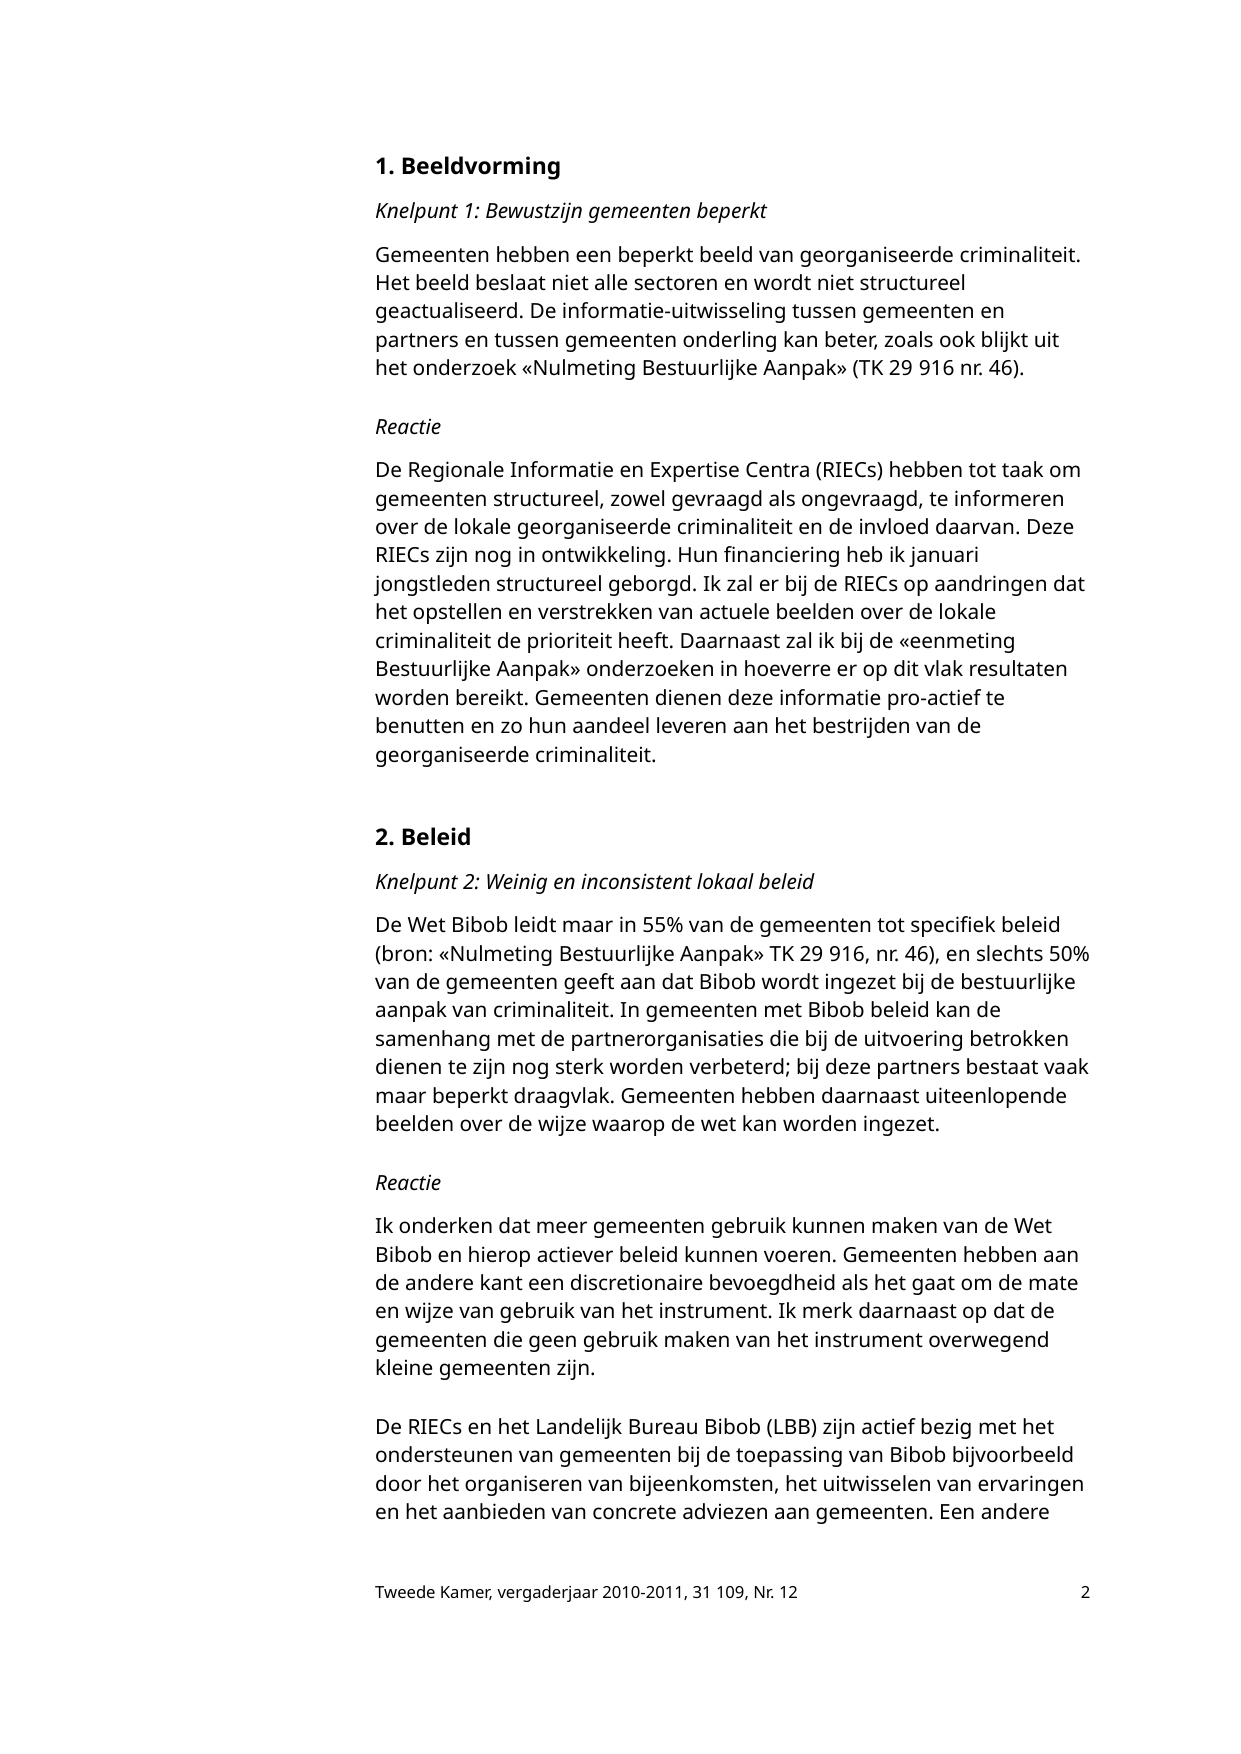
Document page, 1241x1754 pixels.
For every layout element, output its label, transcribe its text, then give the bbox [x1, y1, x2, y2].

text Gemeenten hebben een beperkt beeld van georganiseerde criminaliteit. Het beeld beslaat niet alle sectoren en wordt niet structureel geactualiseerd. De informatie-uitwisseling tussen gemeenten en partners en tussen gemeenten onderling kan beter, zoals ook blijkt uit het onderzoek «Nulmeting Bestuurlijke Aanpak» (TK 29 916 nr. 46). [375, 240, 1090, 382]
text Knelpunt 1: Bewustzijn gemeenten beperkt [375, 196, 1090, 225]
text De RIECs en het Landelijk Bureau Bibob (LBB) zijn actief bezig met het ondersteunen van gemeenten bij de toepassing van Bibob bijvoorbeeld door het organiseren van bijeenkomsten, het uitwisselen van ervaringen en het aanbieden van concrete adviezen aan gemeenten. Een andere [375, 1412, 1090, 1526]
text Reactie [375, 1168, 1090, 1196]
subtitle 2. Beleid [375, 821, 1090, 852]
subtitle 1. Beeldvorming [375, 150, 1090, 181]
text Ik onderken dat meer gemeenten gebruik kunnen maken van de Wet Bibob en hierop actiever beleid kunnen voeren. Gemeenten hebben aan de andere kant een discretionaire bevoegdheid als het gaat om de mate en wijze van gebruik van het instrument. Ik merk daarnaast op dat de gemeenten die geen gebruik maken van het instrument overwegend kleine gemeenten zijn. [375, 1211, 1090, 1382]
text Knelpunt 2: Weinig en inconsistent lokaal beleid [375, 867, 1090, 895]
text Reactie [375, 412, 1090, 440]
text De Regionale Informatie en Expertise Centra (RIECs) hebben tot taak om gemeenten structureel, zowel gevraagd als ongevraagd, te informeren over de lokale georganiseerde criminaliteit en de invloed daarvan. Deze RIECs zijn nog in ontwikkeling. Hun financiering heb ik januari jongstleden structureel geborgd. Ik zal er bij de RIECs op aandringen dat het opstellen en verstrekken van actuele beelden over de lokale criminaliteit de prioriteit heeft. Daarnaast zal ik bij de «eenmeting Bestuurlijke Aanpak» onderzoeken in hoeverre er op dit vlak resultaten worden bereikt. Gemeenten dienen deze informatie pro-actief te benutten en zo hun aandeel leveren aan het bestrijden van de georganiseerde criminaliteit. [375, 455, 1090, 768]
text De Wet Bibob leidt maar in 55% van de gemeenten tot specifiek beleid (bron: «Nulmeting Bestuurlijke Aanpak» TK 29 916, nr. 46), en slechts 50% van de gemeenten geeft aan dat Bibob wordt ingezet bij de bestuurlijke aanpak van criminaliteit. In gemeenten met Bibob beleid kan de samenhang met de partnerorganisaties die bij de uitvoering betrokken dienen te zijn nog sterk worden verbeterd; bij deze partners bestaat vaak maar beperkt draagvlak. Gemeenten hebben daarnaast uiteenlopende beelden over de wijze waarop de wet kan worden ingezet. [375, 910, 1090, 1138]
